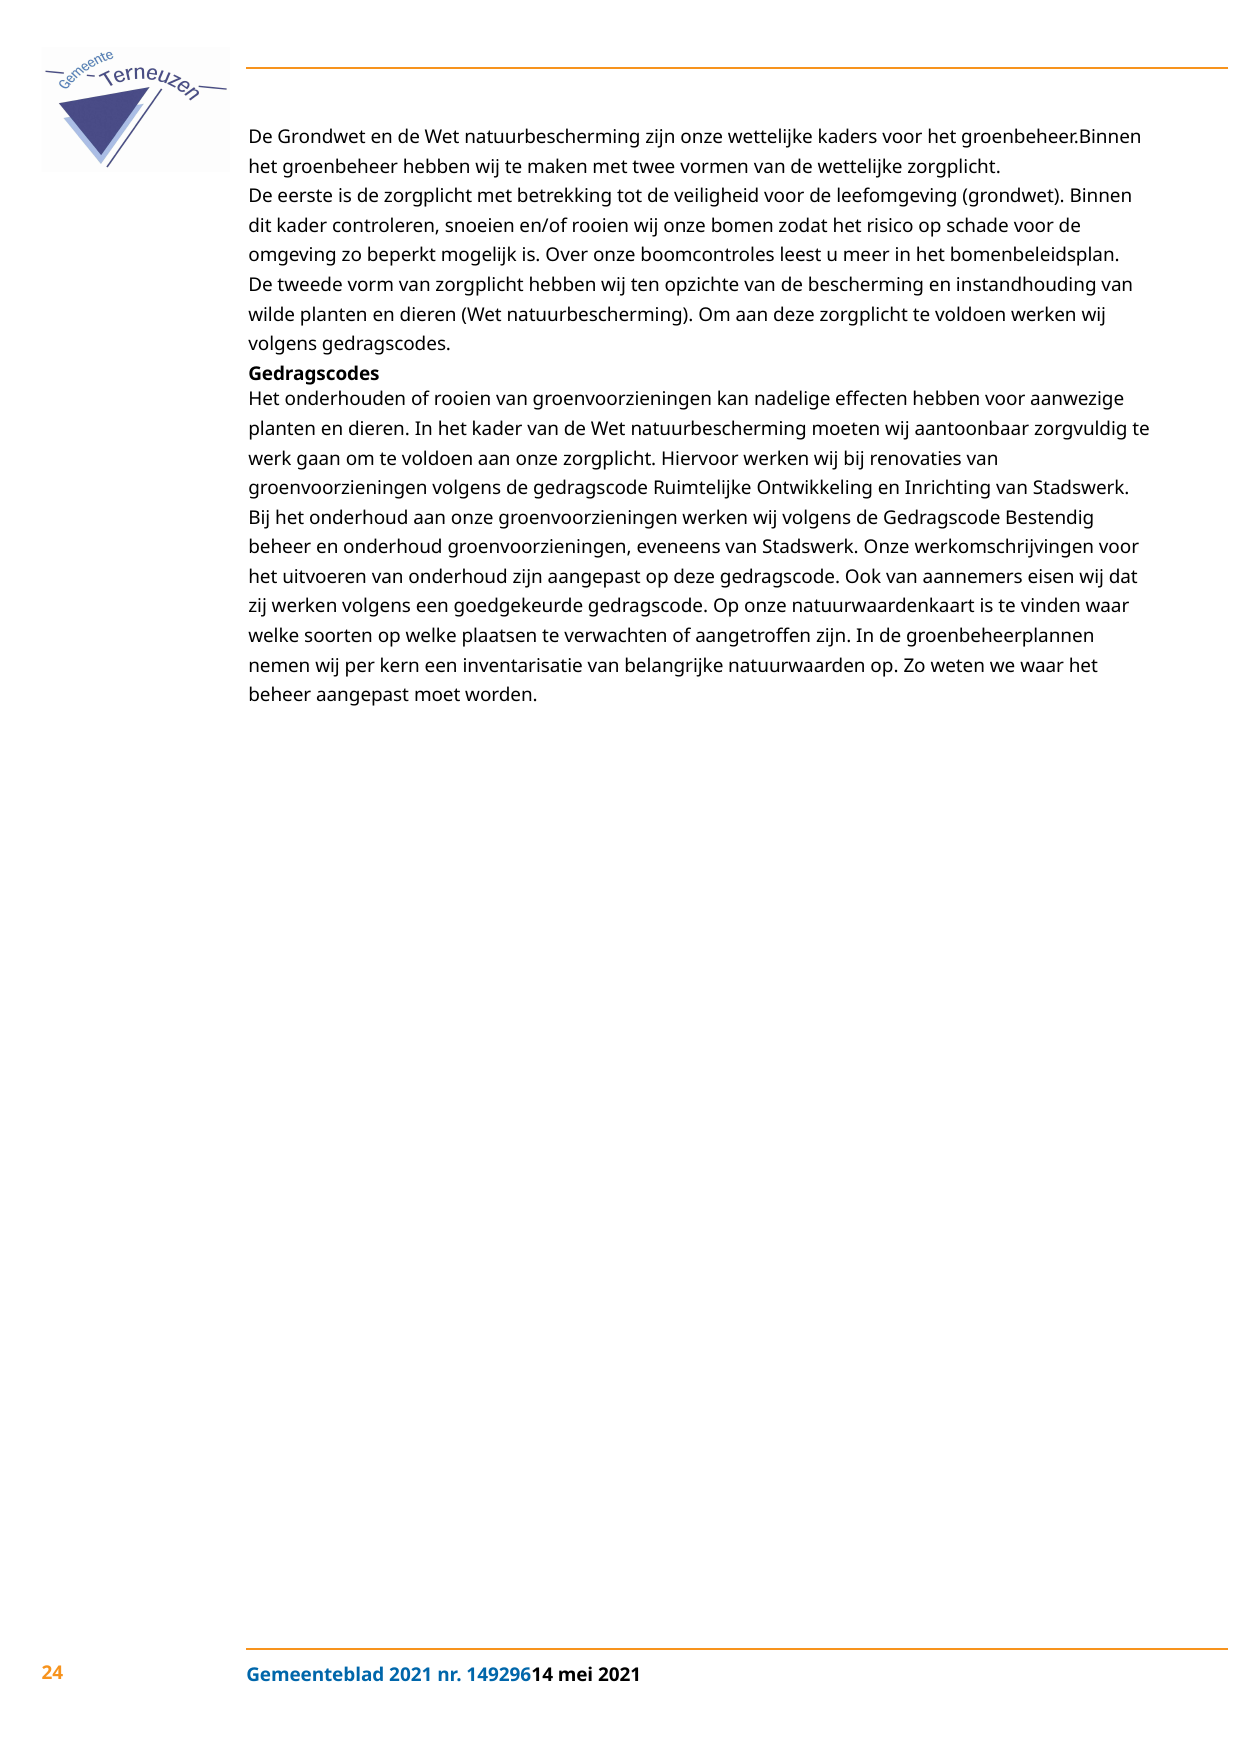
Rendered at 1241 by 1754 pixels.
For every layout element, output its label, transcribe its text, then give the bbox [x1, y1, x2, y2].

text De Grondwet en de Wet natuurbescherming zijn onze wettelijke kaders voor het groenbeheer.Binnen het groenbeheer hebben wij te maken met twee vormen van de wettelijke zorgplicht. [248, 123, 1152, 178]
text Het onderhouden of rooien van groenvoorzieningen kan nadelige effecten hebben voor aanwezige planten en dieren. In het kader van de Wet natuurbescherming moeten wij aantoonbaar zorgvuldig te werk gaan om te voldoen aan onze zorgplicht. Hiervoor werken wij bij renovaties van groenvoorzieningen volgens de gedragscode Ruimtelijke Ontwikkeling en Inrichting van Stadswerk. Bij het onderhoud aan onze groenvoorzieningen werken wij volgens de Gedragscode Bestendig beheer en onderhoud groenvoorzieningen, eveneens van Stadswerk. Onze werkomschrijvingen voor het uitvoeren van onderhoud zijn aangepast op deze gedragscode. Ook van aannemers eisen wij dat zij werken volgens een goedgekeurde gedragscode. Op onze natuurwaardenkaart is te vinden waar welke soorten op welke plaatsen te verwachten of aangetroffen zijn. In de groenbeheerplannen nemen wij per kern een inventarisatie van belangrijke natuurwaarden op. Zo weten we waar het beheer aangepast moet worden. [248, 386, 1152, 707]
text De eerste is de zorgplicht met betrekking tot de veiligheid voor de leefomgeving (grondwet). Binnen dit kader controleren, snoeien en/of rooien wij onze bomen zodat het risico op schade voor de omgeving zo beperkt mogelijk is. Over onze boomcontroles leest u meer in het bomenbeleidsplan. [248, 182, 1152, 267]
text De tweede vorm van zorgplicht hebben wij ten opzichte van de bescherming en instandhouding van wilde planten en dieren (Wet natuurbescherming). Om aan deze zorgplicht te voldoen werken wij volgens gedragscodes. [248, 271, 1152, 356]
picture [41, 47, 231, 172]
text Gedragscodes [248, 360, 1152, 386]
